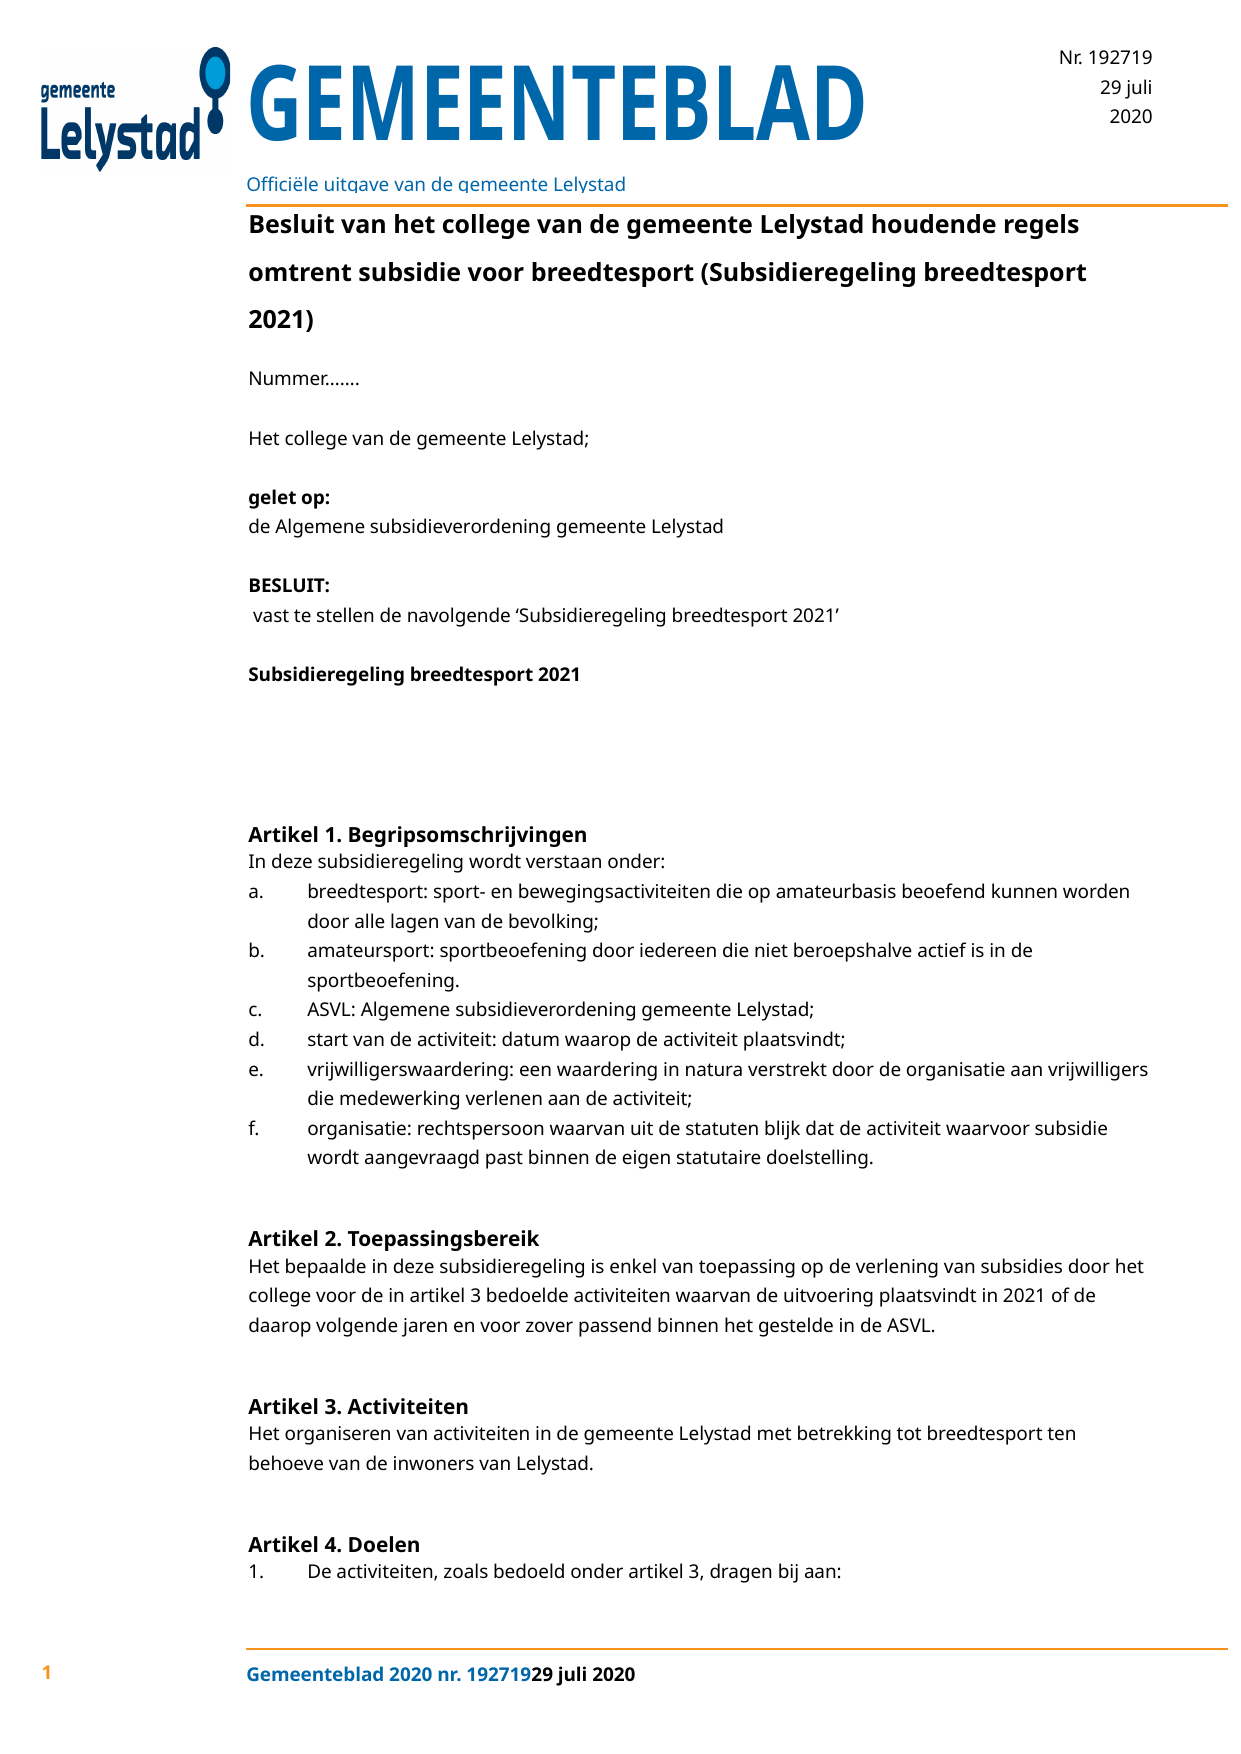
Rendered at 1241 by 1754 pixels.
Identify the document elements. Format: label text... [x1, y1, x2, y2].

text Artikel 2. Toepassingsbereik [248, 1224, 1152, 1253]
list ASVL: Algemene subsidieverordening gemeente Lelystad; [248, 997, 1152, 1022]
text Nummer……. [248, 366, 1152, 391]
text Artikel 1. Begripsomschrijvingen [248, 820, 1152, 849]
text BESLUIT: [248, 573, 1152, 598]
text vast te stellen de navolgende ‘Subsidieregeling breedtesport 2021’ [248, 602, 1152, 628]
text Het college van de gemeente Lelystad; [248, 425, 1152, 450]
list organisatie: rechtspersoon waarvan uit de statuten blijk dat de activiteit waarvoor subsidie wordt aangevraagd past binnen de eigen statutaire doelstelling. [248, 1115, 1152, 1170]
list amateursport: sportbeoefening door iedereen die niet beroepshalve actief is in de sportbeoefening. [248, 937, 1152, 993]
text Het bepaalde in deze subsidieregeling is enkel van toepassing op de verlening van subsidies door het college voor de in artikel 3 bedoelde activiteiten waarvan de uitvoering plaatsvindt in 2021 of de daarop volgende jaren en voor zover passend binnen het gestelde in de ASVL. [248, 1253, 1152, 1338]
list De activiteiten, zoals bedoeld onder artikel 3, dragen bij aan: [248, 1558, 1152, 1584]
text In deze subsidieregeling wordt verstaan onder: [248, 849, 1152, 874]
text de Algemene subsidieverordening gemeente Lelystad [248, 513, 1152, 539]
list start van de activiteit: datum waarop de activiteit plaatsvindt; [248, 1026, 1152, 1052]
picture [41, 47, 231, 172]
text Het organiseren van activiteiten in de gemeente Lelystad met betrekking tot breedtesport ten behoeve van de inwoners van Lelystad. [248, 1421, 1152, 1476]
text Artikel 3. Activiteiten [248, 1392, 1152, 1421]
text Subsidieregeling breedtesport 2021 [248, 661, 1152, 687]
list breedtesport: sport- en bewegingsactiviteiten die op amateurbasis beoefend kunnen worden door alle lagen van de bevolking; [248, 878, 1152, 933]
text gelet op: [248, 484, 1152, 509]
list vrijwilligerswaardering: een waardering in natura verstrekt door de organisatie aan vrijwilligers die medewerking verlenen aan de activiteit; [248, 1056, 1152, 1111]
text Artikel 4. Doelen [248, 1530, 1152, 1558]
text Besluit van het college van de gemeente Lelystad houdende regels omtrent subsidie voor breedtesport (Subsidieregeling breedtesport 2021) [248, 207, 1152, 336]
